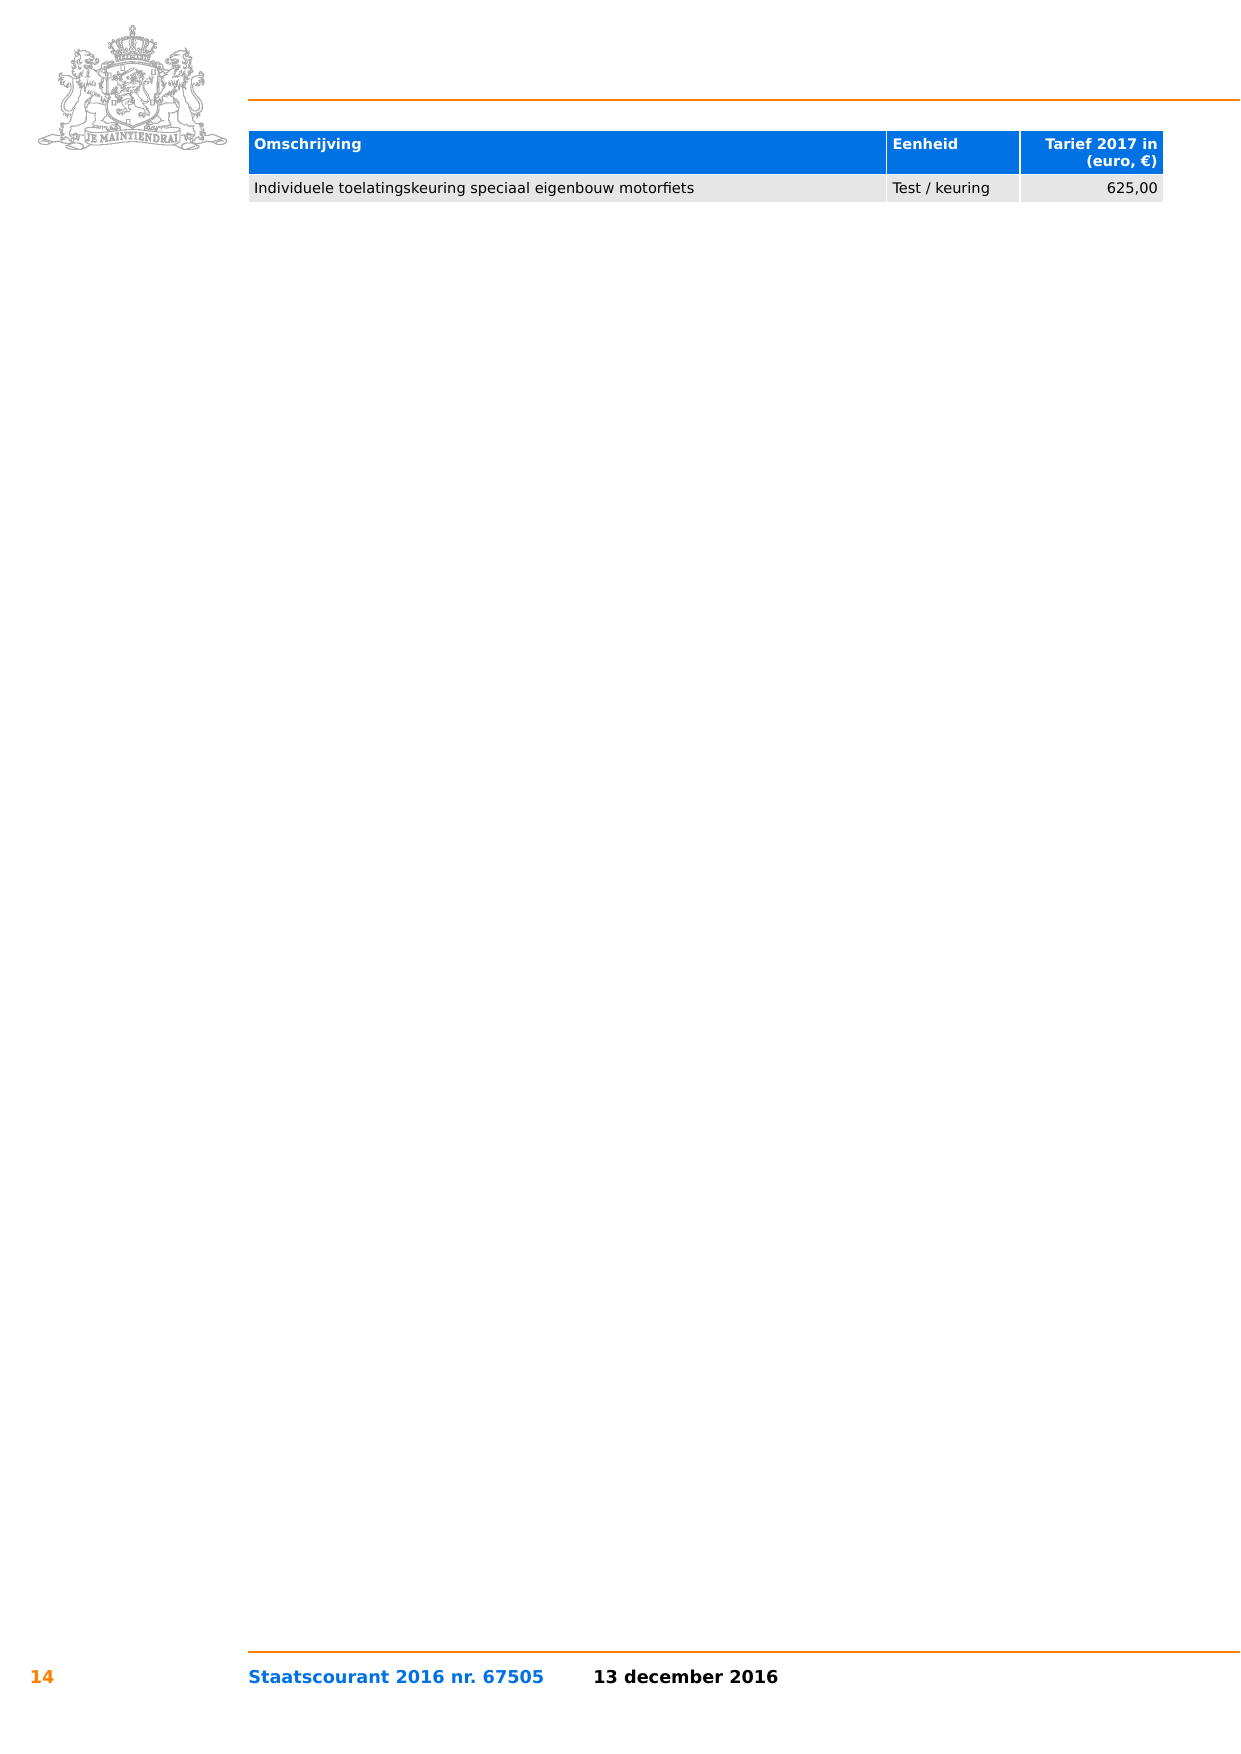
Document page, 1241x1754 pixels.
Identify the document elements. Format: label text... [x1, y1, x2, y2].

table_header Eenheid [887, 131, 1019, 174]
table_cell Individuele toelatingskeuring speciaal eigenbouw motorfiets [249, 175, 886, 202]
table_cell 625,00 [1021, 175, 1163, 202]
table_header Tarief 2017 in (euro, €) [1021, 131, 1163, 174]
picture [38, 25, 227, 150]
table_header Omschrijving [249, 131, 886, 174]
table_cell Test / keuring [887, 175, 1019, 202]
